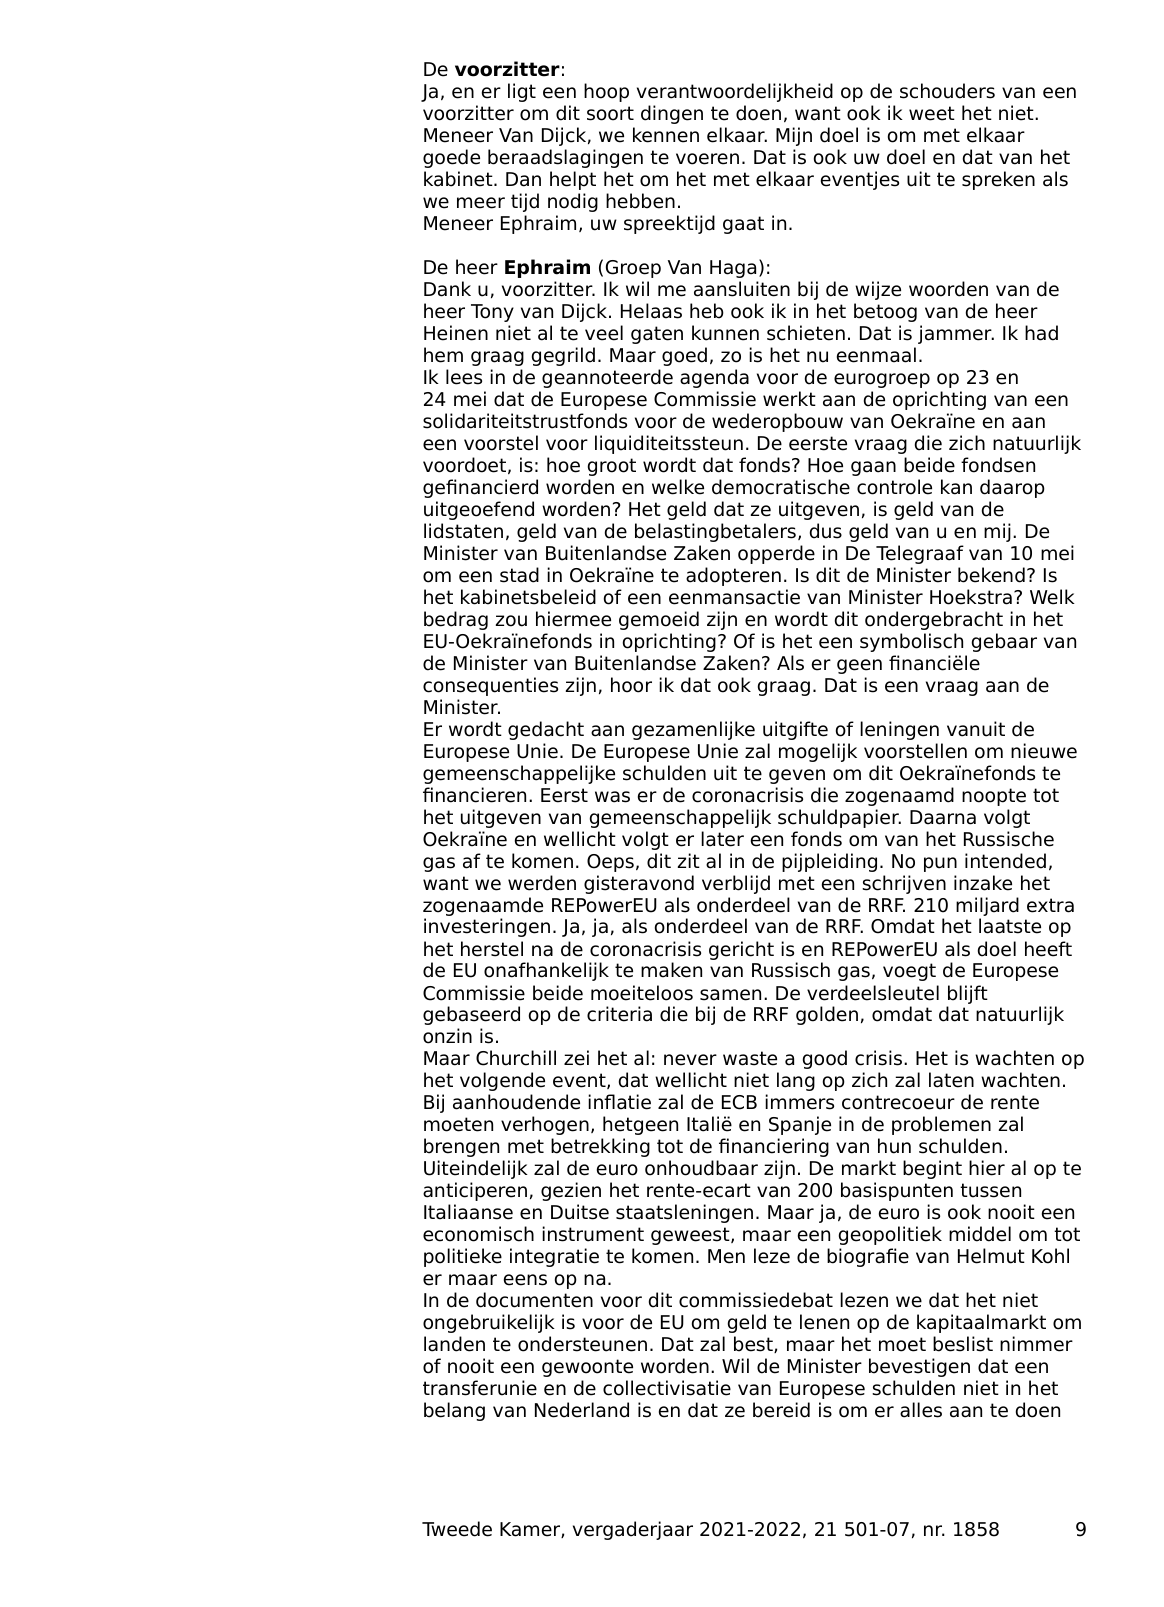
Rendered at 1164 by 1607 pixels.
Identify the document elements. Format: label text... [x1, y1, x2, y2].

text In de documenten voor dit commissiedebat lezen we dat het niet ongebruikelijk is voor de EU om geld te lenen op de kapitaalmarkt om landen te ondersteunen. Dat zal best, maar het moet beslist nimmer of nooit een gewoonte worden. Wil de Minister bevestigen dat een transferunie en de collectivisatie van Europese schulden niet in het belang van Nederland is en dat ze bereid is om er alles aan te doen [422, 1290, 1087, 1422]
text Er wordt gedacht aan gezamenlijke uitgifte of leningen vanuit de Europese Unie. De Europese Unie zal mogelijk voorstellen om nieuwe gemeenschappelijke schulden uit te geven om dit Oekraïnefonds te financieren. Eerst was er de coronacrisis die zogenaamd noopte tot het uitgeven van gemeenschappelijk schuldpapier. Daarna volgt Oekraïne en wellicht volgt er later een fonds om van het Russische gas af te komen. Oeps, dit zit al in de pijpleiding. No pun intended, want we werden gisteravond verblijd met een schrijven inzake het zogenaamde REPowerEU als onderdeel van de RRF. 210 miljard extra investeringen. Ja, ja, als onderdeel van de RRF. Omdat het laatste op het herstel na de coronacrisis gericht is en REPowerEU als doel heeft de EU onafhankelijk te maken van Russisch gas, voegt de Europese Commissie beide moeiteloos samen. De verdeelsleutel blijft gebaseerd op de criteria die bij de RRF golden, omdat dat natuurlijk onzin is. [422, 719, 1087, 1048]
text Dank u, voorzitter. Ik wil me aansluiten bij de wijze woorden van de heer Tony van Dijck. Helaas heb ook ik in het betoog van de heer Heinen niet al te veel gaten kunnen schieten. Dat is jammer. Ik had hem graag gegrild. Maar goed, zo is het nu eenmaal. [422, 279, 1087, 367]
text De voorzitter: [422, 59, 1087, 81]
text Ik lees in de geannoteerde agenda voor de eurogroep op 23 en 24 mei dat de Europese Commissie werkt aan de oprichting van een solidariteitstrustfonds voor de wederopbouw van Oekraïne en aan een voorstel voor liquiditeitssteun. De eerste vraag die zich natuurlijk voordoet, is: hoe groot wordt dat fonds? Hoe gaan beide fondsen gefinancierd worden en welke democratische controle kan daarop uitgeoefend worden? Het geld dat ze uitgeven, is geld van de lidstaten, geld van de belastingbetalers, dus geld van u en mij. De Minister van Buitenlandse Zaken opperde in De Telegraaf van 10 mei om een stad in Oekraïne te adopteren. Is dit de Minister bekend? Is het kabinetsbeleid of een eenmansactie van Minister Hoekstra? Welk bedrag zou hiermee gemoeid zijn en wordt dit ondergebracht in het EU-Oekraïnefonds in oprichting? Of is het een symbolisch gebaar van de Minister van Buitenlandse Zaken? Als er geen financiële consequenties zijn, hoor ik dat ook graag. Dat is een vraag aan de Minister. [422, 367, 1087, 719]
text De heer Ephraim (Groep Van Haga): [422, 257, 1087, 279]
text Maar Churchill zei het al: never waste a good crisis. Het is wachten op het volgende event, dat wellicht niet lang op zich zal laten wachten. Bij aanhoudende inflatie zal de ECB immers contrecoeur de rente moeten verhogen, hetgeen Italië en Spanje in de problemen zal brengen met betrekking tot de financiering van hun schulden. Uiteindelijk zal de euro onhoudbaar zijn. De markt begint hier al op te anticiperen, gezien het rente-ecart van 200 basispunten tussen Italiaanse en Duitse staatsleningen. Maar ja, de euro is ook nooit een economisch instrument geweest, maar een geopolitiek middel om tot politieke integratie te komen. Men leze de biografie van Helmut Kohl er maar eens op na. [422, 1048, 1087, 1290]
text Meneer Ephraim, uw spreektijd gaat in. [422, 213, 1087, 235]
text Ja, en er ligt een hoop verantwoordelijkheid op de schouders van een voorzitter om dit soort dingen te doen, want ook ik weet het niet. Meneer Van Dijck, we kennen elkaar. Mijn doel is om met elkaar goede beraadslagingen te voeren. Dat is ook uw doel en dat van het kabinet. Dan helpt het om het met elkaar eventjes uit te spreken als we meer tijd nodig hebben. [422, 81, 1087, 213]
